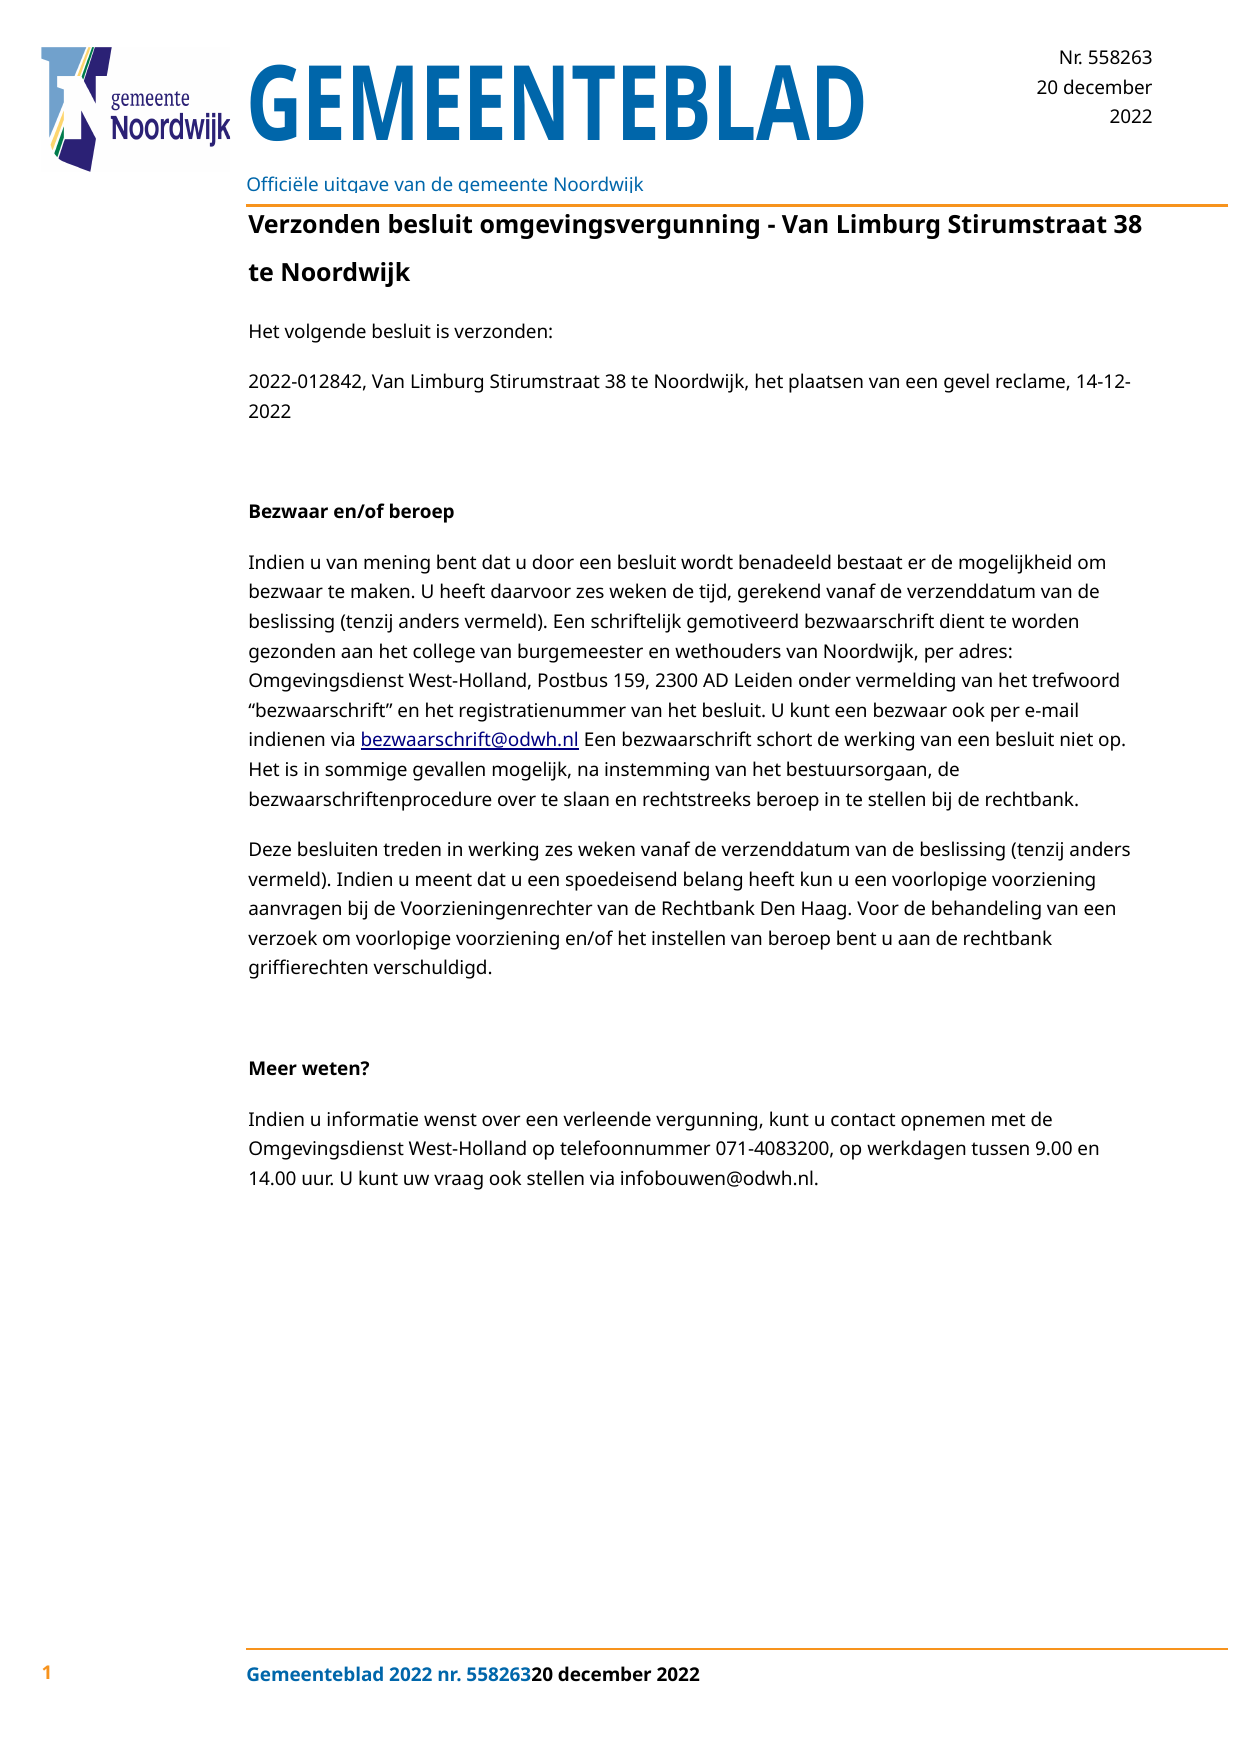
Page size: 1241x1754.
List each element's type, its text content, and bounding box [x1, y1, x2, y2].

text 2022-012842, Van Limburg Stirumstraat 38 te Noordwijk, het plaatsen van een gevel reclame, 14-12-2022 [248, 368, 1152, 424]
text Indien u informatie wenst over een verleende vergunning, kunt u contact opnemen met de Omgevingsdienst West-Holland op telefoonnummer 071-4083200, op werkdagen tussen 9.00 en 14.00 uur. U kunt uw vraag ook stellen via infobouwen@odwh.nl. [248, 1106, 1152, 1191]
picture [41, 47, 231, 172]
text Het volgende besluit is verzonden: [248, 318, 1152, 344]
text Meer weten? [248, 1055, 1152, 1081]
text Verzonden besluit omgevingsvergunning - Van Limburg Stirumstraat 38 te Noordwijk [248, 207, 1152, 288]
text Bezwaar en/of beroep [248, 499, 1152, 524]
text Deze besluiten treden in werking zes weken vanaf de verzenddatum van de beslissing (tenzij anders vermeld). Indien u meent dat u een spoedeisend belang heeft kun u een voorlopige voorziening aanvragen bij de Voorzieningenrechter van de Rechtbank Den Haag. Voor de behandeling van een verzoek om voorlopige voorziening en/of het instellen van beroep bent u aan de rechtbank griffierechten verschuldigd. [248, 836, 1152, 980]
text Indien u van mening bent dat u door een besluit wordt benadeeld bestaat er de mogelijkheid om bezwaar te maken. U heeft daarvoor zes weken de tijd, gerekend vanaf de verzenddatum van de beslissing (tenzij anders vermeld). Een schriftelijk gemotiveerd bezwaarschrift dient te worden gezonden aan het college van burgemeester en wethouders van Noordwijk, per adres: Omgevingsdienst West-Holland, Postbus 159, 2300 AD Leiden onder vermelding van het trefwoord “bezwaarschrift” en het registratienummer van het besluit. U kunt een bezwaar ook per e-mail indienen via bezwaarschrift@odwh.nl Een bezwaarschrift schort de werking van een besluit niet op. Het is in sommige gevallen mogelijk, na instemming van het bestuursorgaan, de bezwaarschriftenprocedure over te slaan en rechtstreeks beroep in te stellen bij de rechtbank. [248, 549, 1152, 812]
